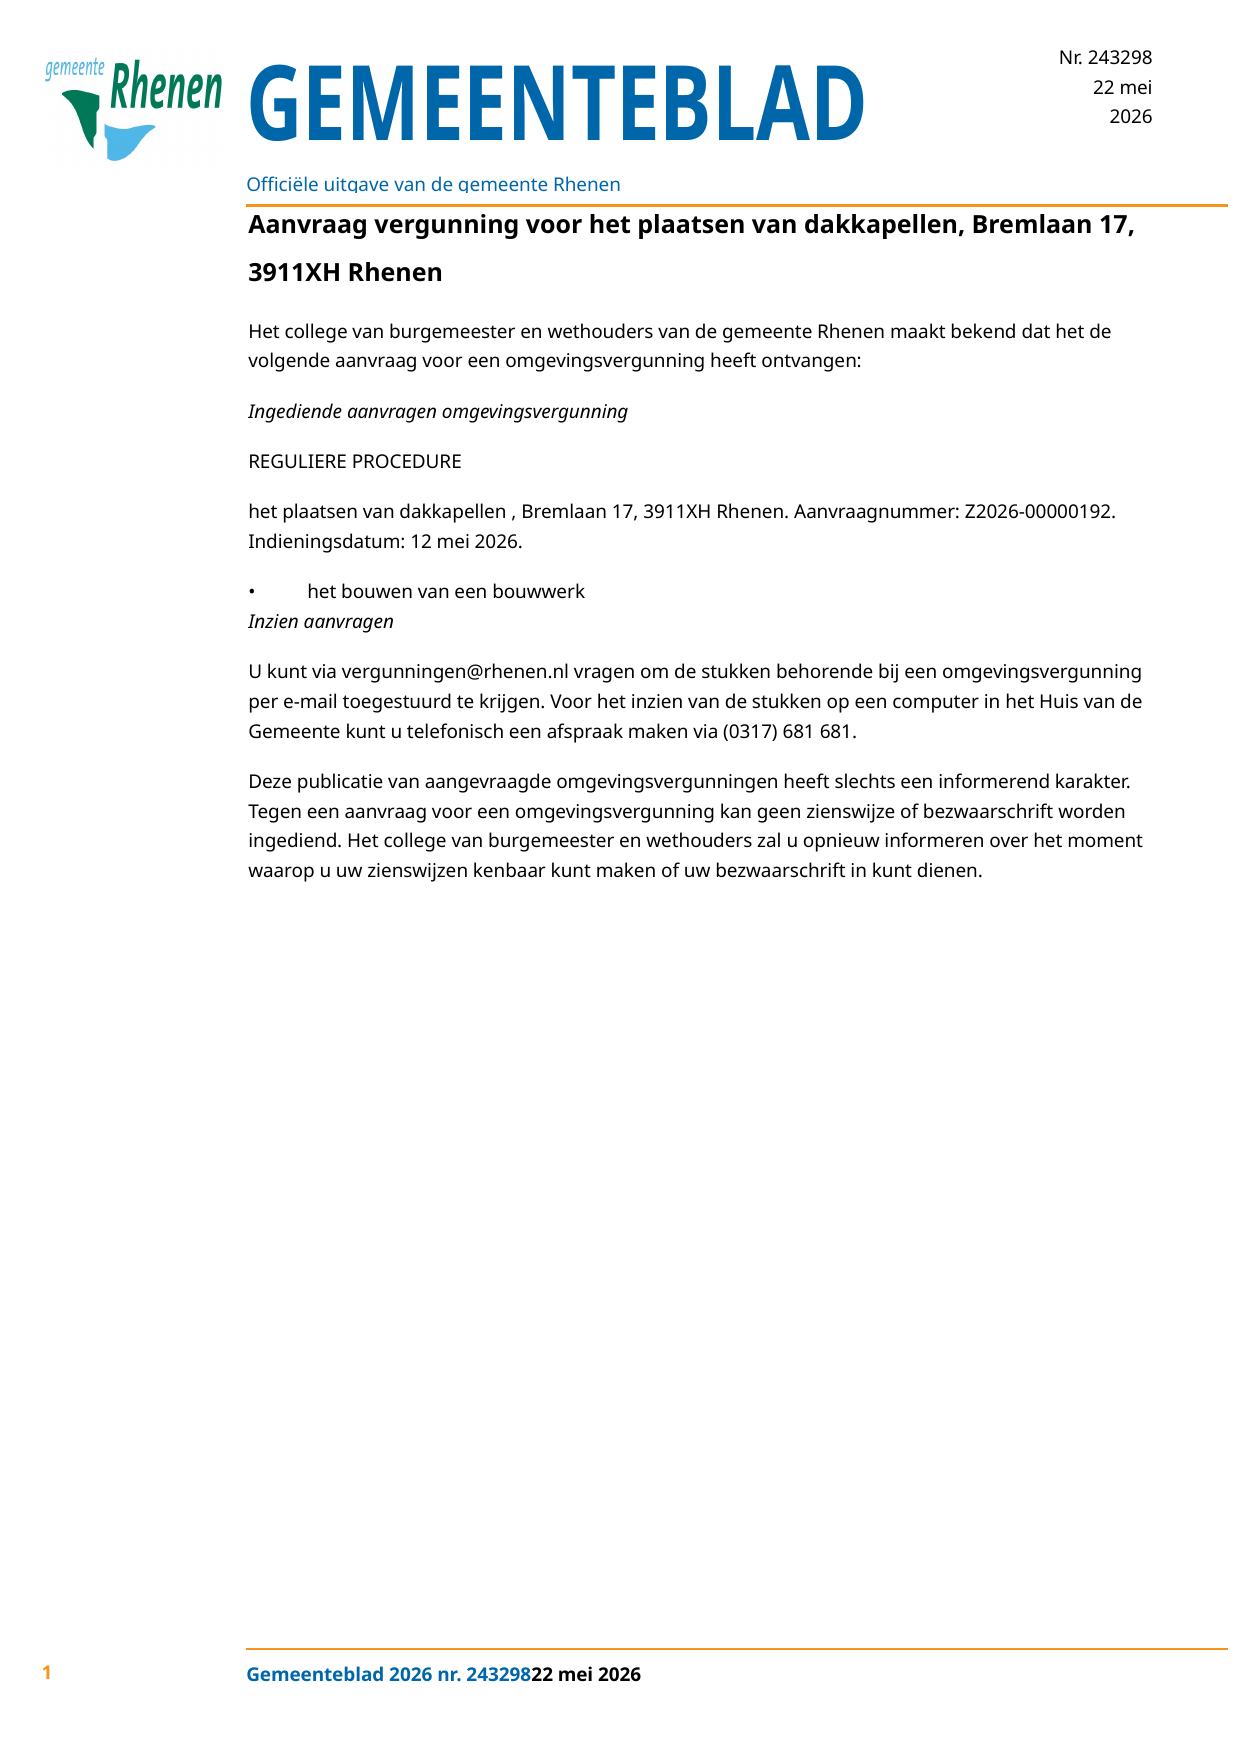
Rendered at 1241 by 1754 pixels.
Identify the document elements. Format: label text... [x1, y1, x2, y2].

list het bouwen van een bouwwerk [248, 579, 1152, 604]
text U kunt via vergunningen@rhenen.nl vragen om de stukken behorende bij een omgevingsvergunning per e-mail toegestuurd te krijgen. Voor het inzien van de stukken op een computer in het Huis van de Gemeente kunt u telefonisch een afspraak maken via (0317) 681 681. [248, 659, 1152, 744]
text Ingediende aanvragen omgevingsvergunning [248, 398, 1152, 424]
text Het college van burgemeester en wethouders van de gemeente Rhenen maakt bekend dat het de volgende aanvraag voor een omgevingsvergunning heeft ontvangen: [248, 318, 1152, 373]
picture [41, 47, 231, 172]
text het plaatsen van dakkapellen , Bremlaan 17, 3911XH Rhenen. Aanvraagnummer: Z2026-00000192. Indieningsdatum: 12 mei 2026. [248, 499, 1152, 554]
text Inzien aanvragen [248, 608, 1152, 634]
text REGULIERE PROCEDURE [248, 448, 1152, 474]
text Aanvraag vergunning voor het plaatsen van dakkapellen, Bremlaan 17, 3911XH Rhenen [248, 207, 1152, 288]
text Deze publicatie van aangevraagde omgevingsvergunningen heeft slechts een informerend karakter. Tegen een aanvraag voor een omgevingsvergunning kan geen zienswijze of bezwaarschrift worden ingediend. Het college van burgemeester en wethouders zal u opnieuw informeren over het moment waarop u uw zienswijzen kenbaar kunt maken of uw bezwaarschrift in kunt dienen. [248, 768, 1152, 883]
